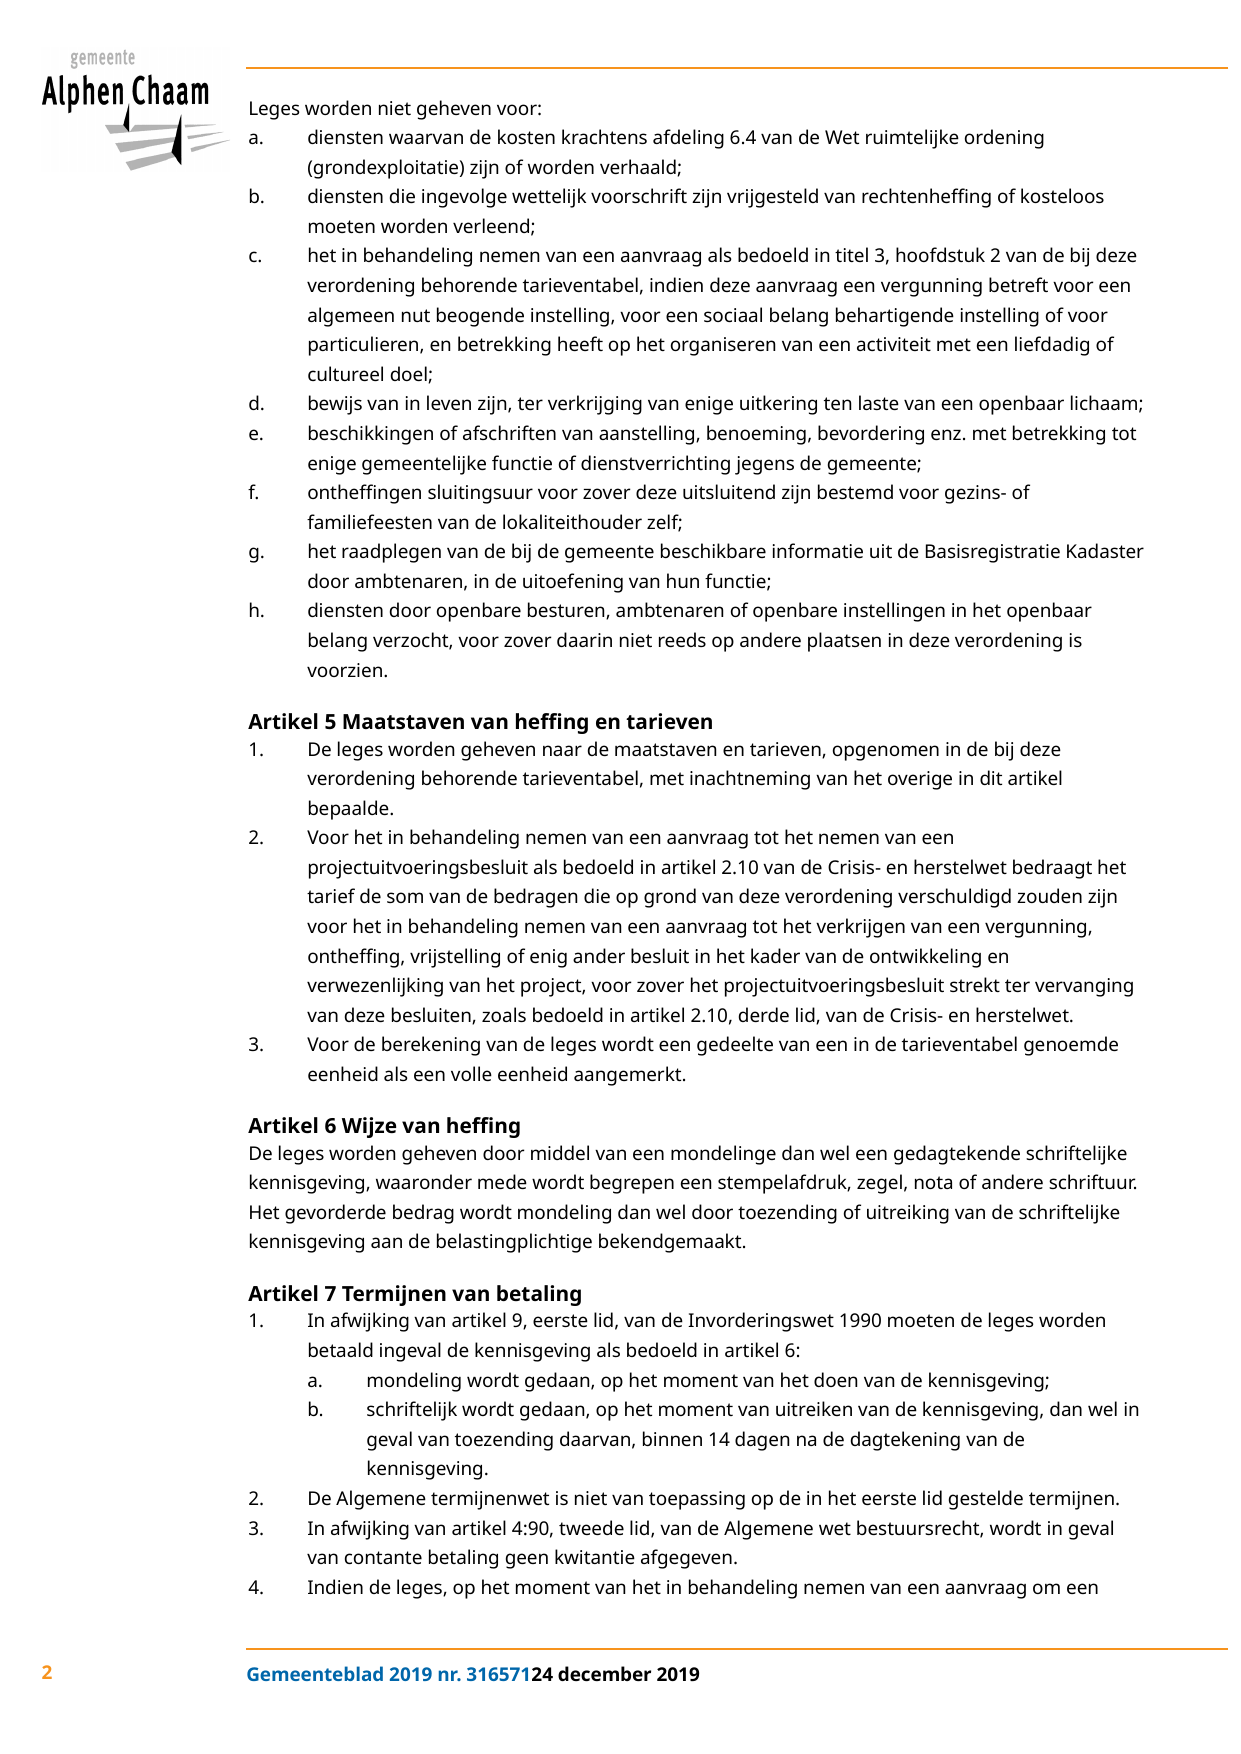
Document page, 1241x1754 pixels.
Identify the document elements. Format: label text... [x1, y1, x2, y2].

list ontheffingen sluitingsuur voor zover deze uitsluitend zijn bestemd voor gezins- of familiefeesten van de lokaliteithouder zelf; [248, 479, 1152, 535]
list Voor de berekening van de leges wordt een gedeelte van een in de tarieventabel genoemde eenheid als een volle eenheid aangemerkt. [248, 1032, 1152, 1087]
list schriftelijk wordt gedaan, op het moment van uitreiken van de kennisgeving, dan wel in geval van toezending daarvan, binnen 14 dagen na de dagtekening van de kennisgeving. [307, 1396, 1152, 1481]
list het raadplegen van de bij de gemeente beschikbare informatie uit de Basisregistratie Kadaster door ambtenaren, in de uitoefening van hun functie; [248, 538, 1152, 594]
list Indien de leges, op het moment van het in behandeling nemen van een aanvraag om een [248, 1574, 1152, 1599]
text Artikel 5 Maatstaven van heffing en tarieven [248, 707, 1152, 736]
list diensten waarvan de kosten krachtens afdeling 6.4 van de Wet ruimtelijke ordening (grondexploitatie) zijn of worden verhaald; [248, 124, 1152, 180]
list mondeling wordt gedaan, op het moment van het doen van de kennisgeving; [307, 1367, 1152, 1392]
list bewijs van in leven zijn, ter verkrijging van enige uitkering ten laste van een openbaar lichaam; [248, 391, 1152, 416]
picture [41, 47, 231, 172]
list In afwijking van artikel 9, eerste lid, van de Invorderingswet 1990 moeten de leges worden betaald ingeval de kennisgeving als bedoeld in artikel 6: [248, 1308, 1152, 1363]
text De leges worden geheven door middel van een mondelinge dan wel een gedagtekende schriftelijke kennisgeving, waaronder mede wordt begrepen een stempelafdruk, zegel, nota of andere schriftuur. Het gevorderde bedrag wordt mondeling dan wel door toezending of uitreiking van de schriftelijke kennisgeving aan de belastingplichtige bekendgemaakt. [248, 1140, 1152, 1254]
list In afwijking van artikel 4:90, tweede lid, van de Algemene wet bestuursrecht, wordt in geval van contante betaling geen kwitantie afgegeven. [248, 1515, 1152, 1570]
list Voor het in behandeling nemen van een aanvraag tot het nemen van een projectuitvoeringsbesluit als bedoeld in artikel 2.10 van de Crisis- en herstelwet bedraagt het tarief de som van de bedragen die op grond van deze verordening verschuldigd zouden zijn voor het in behandeling nemen van een aanvraag tot het verkrijgen van een vergunning, ontheffing, vrijstelling of enig ander besluit in het kader van de ontwikkeling en verwezenlijking van het project, voor zover het projectuitvoeringsbesluit strekt ter vervanging van deze besluiten, zoals bedoeld in artikel 2.10, derde lid, van de Crisis- en herstelwet. [248, 824, 1152, 1028]
list beschikkingen of afschriften van aanstelling, benoeming, bevordering enz. met betrekking tot enige gemeentelijke functie of dienstverrichting jegens de gemeente; [248, 420, 1152, 476]
list het in behandeling nemen van een aanvraag als bedoeld in titel 3, hoofdstuk 2 van de bij deze verordening behorende tarieventabel, indien deze aanvraag een vergunning betreft voor een algemeen nut beogende instelling, voor een sociaal belang behartigende instelling of voor particulieren, en betrekking heeft op het organiseren van een activiteit met een liefdadig of cultureel doel; [248, 243, 1152, 387]
text Artikel 6 Wijze van heffing [248, 1112, 1152, 1140]
text Leges worden niet geheven voor: [248, 95, 1152, 121]
text Artikel 7 Termijnen van betaling [248, 1279, 1152, 1308]
list diensten door openbare besturen, ambtenaren of openbare instellingen in het openbaar belang verzocht, voor zover daarin niet reeds op andere plaatsen in deze verordening is voorzien. [248, 598, 1152, 683]
list diensten die ingevolge wettelijk voorschrift zijn vrijgesteld van rechtenheffing of kosteloos moeten worden verleend; [248, 183, 1152, 239]
list De leges worden geheven naar de maatstaven en tarieven, opgenomen in de bij deze verordening behorende tarieventabel, met inachtneming van het overige in dit artikel bepaalde. [248, 736, 1152, 821]
list De Algemene termijnenwet is niet van toepassing op de in het eerste lid gestelde termijnen. [248, 1485, 1152, 1511]
